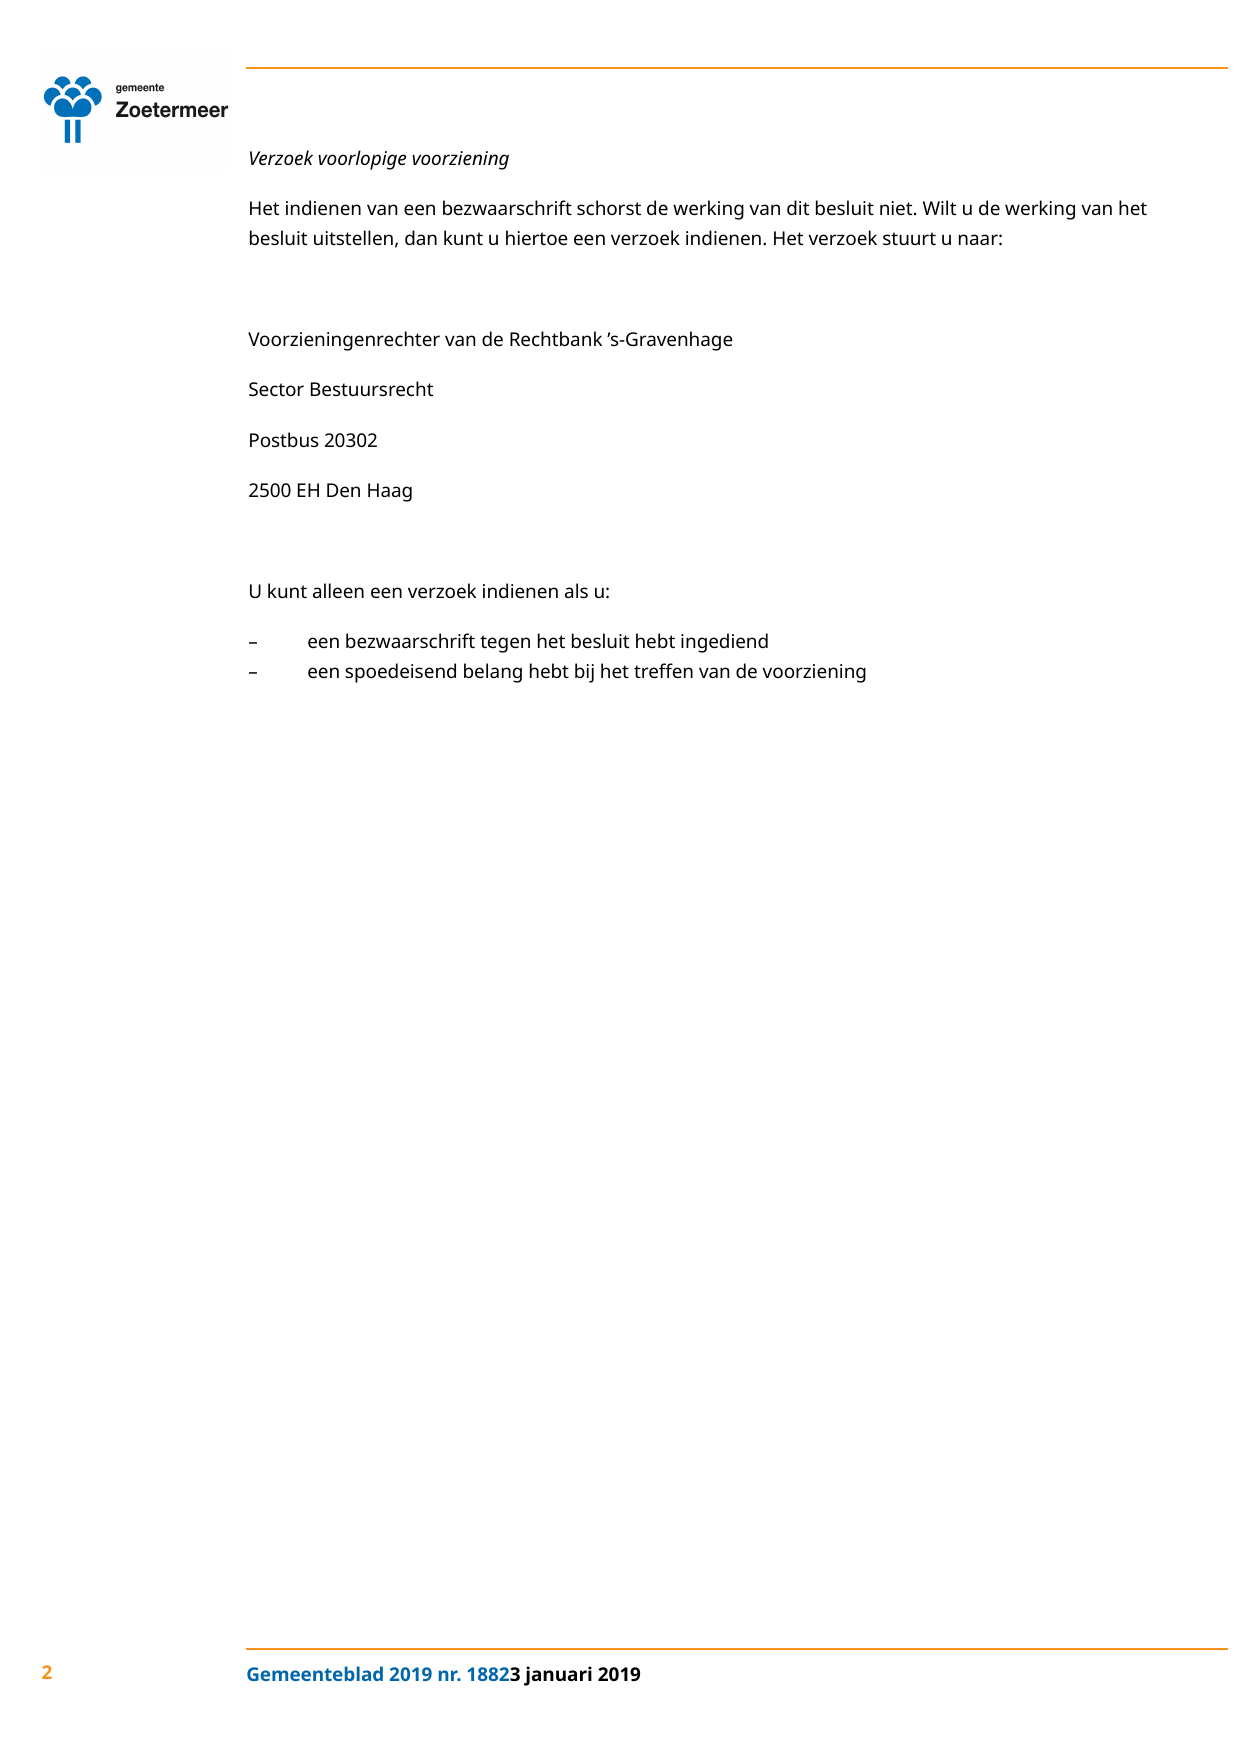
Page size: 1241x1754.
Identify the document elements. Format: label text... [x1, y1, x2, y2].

text Postbus 20302 [248, 427, 1152, 453]
text Sector Bestuursrecht [248, 376, 1152, 402]
list een bezwaarschrift tegen het besluit hebt ingediend [248, 628, 1152, 654]
list een spoedeisend belang hebt bij het treffen van de voorziening [248, 658, 1152, 684]
text Verzoek voorlopige voorziening [248, 145, 1152, 171]
text 2500 EH Den Haag [248, 477, 1152, 503]
text Het indienen van een bezwaarschrift schorst de werking van dit besluit niet. Wilt u de werking van het besluit uitstellen, dan kunt u hiertoe een verzoek indienen. Het verzoek stuurt u naar: [248, 196, 1152, 251]
text Voorzieningenrechter van de Rechtbank ’s-Gravenhage [248, 326, 1152, 352]
picture [41, 47, 231, 172]
text U kunt alleen een verzoek indienen als u: [248, 578, 1152, 604]
